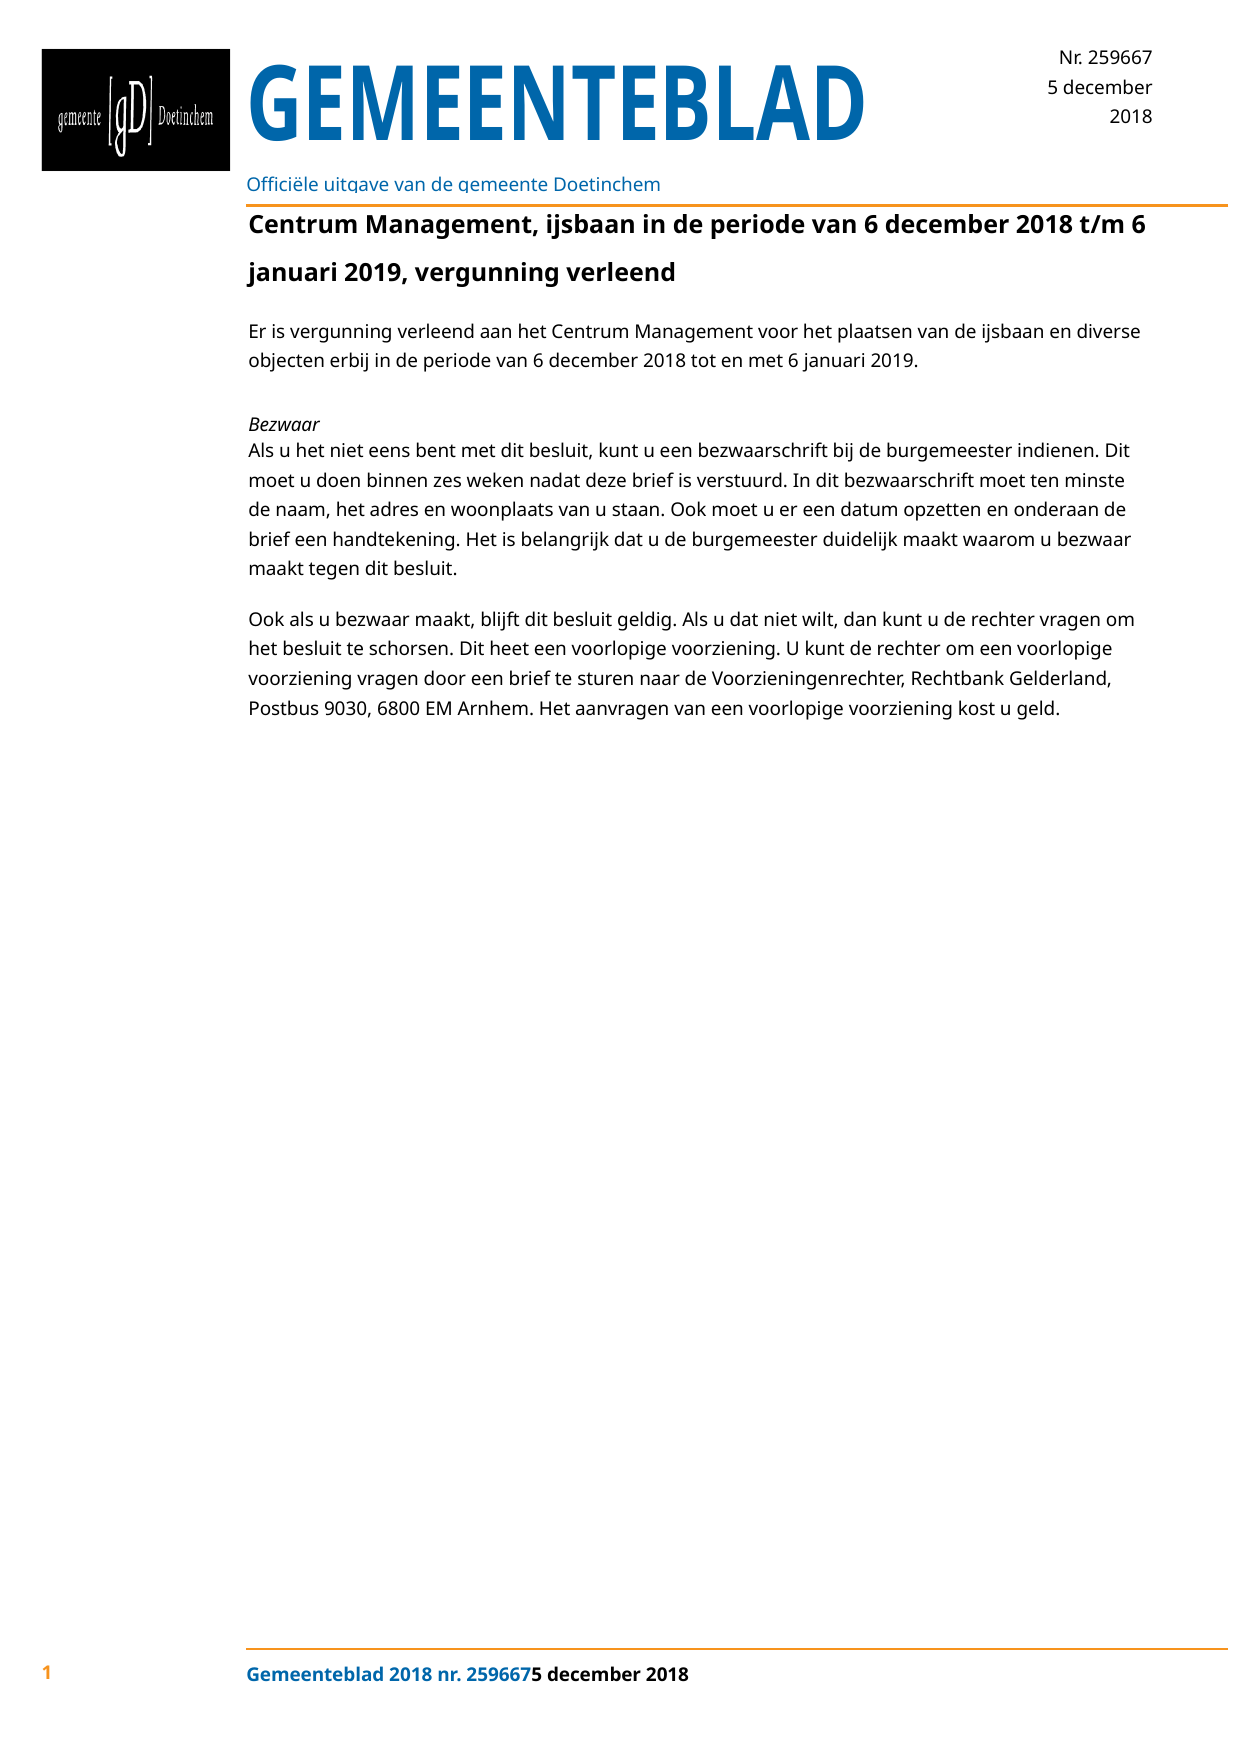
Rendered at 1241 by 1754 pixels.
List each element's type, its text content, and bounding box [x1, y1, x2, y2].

text Bezwaar [248, 411, 1152, 437]
text Er is vergunning verleend aan het Centrum Management voor het plaatsen van de ijsbaan en diverse objecten erbij in de periode van 6 december 2018 tot en met 6 januari 2019. [248, 318, 1152, 373]
text Centrum Management, ijsbaan in de periode van 6 december 2018 t/m 6 januari 2019, vergunning verleend [248, 207, 1152, 288]
text Als u het niet eens bent met dit besluit, kunt u een bezwaarschrift bij de burgemeester indienen. Dit moet u doen binnen zes weken nadat deze brief is verstuurd. In dit bezwaarschrift moet ten minste de naam, het adres en woonplaats van u staan. Ook moet u er een datum opzetten en onderaan de brief een handtekening. Het is belangrijk dat u de burgemeester duidelijk maakt waarom u bezwaar maakt tegen dit besluit. [248, 437, 1152, 581]
picture [41, 47, 231, 172]
text Ook als u bezwaar maakt, blijft dit besluit geldig. Als u dat niet wilt, dan kunt u de rechter vragen om het besluit te schorsen. Dit heet een voorlopige voorziening. U kunt de rechter om een voorlopige voorziening vragen door een brief te sturen naar de Voorzieningenrechter, Rechtbank Gelderland, Postbus 9030, 6800 EM Arnhem. Het aanvragen van een voorlopige voorziening kost u geld. [248, 606, 1152, 720]
